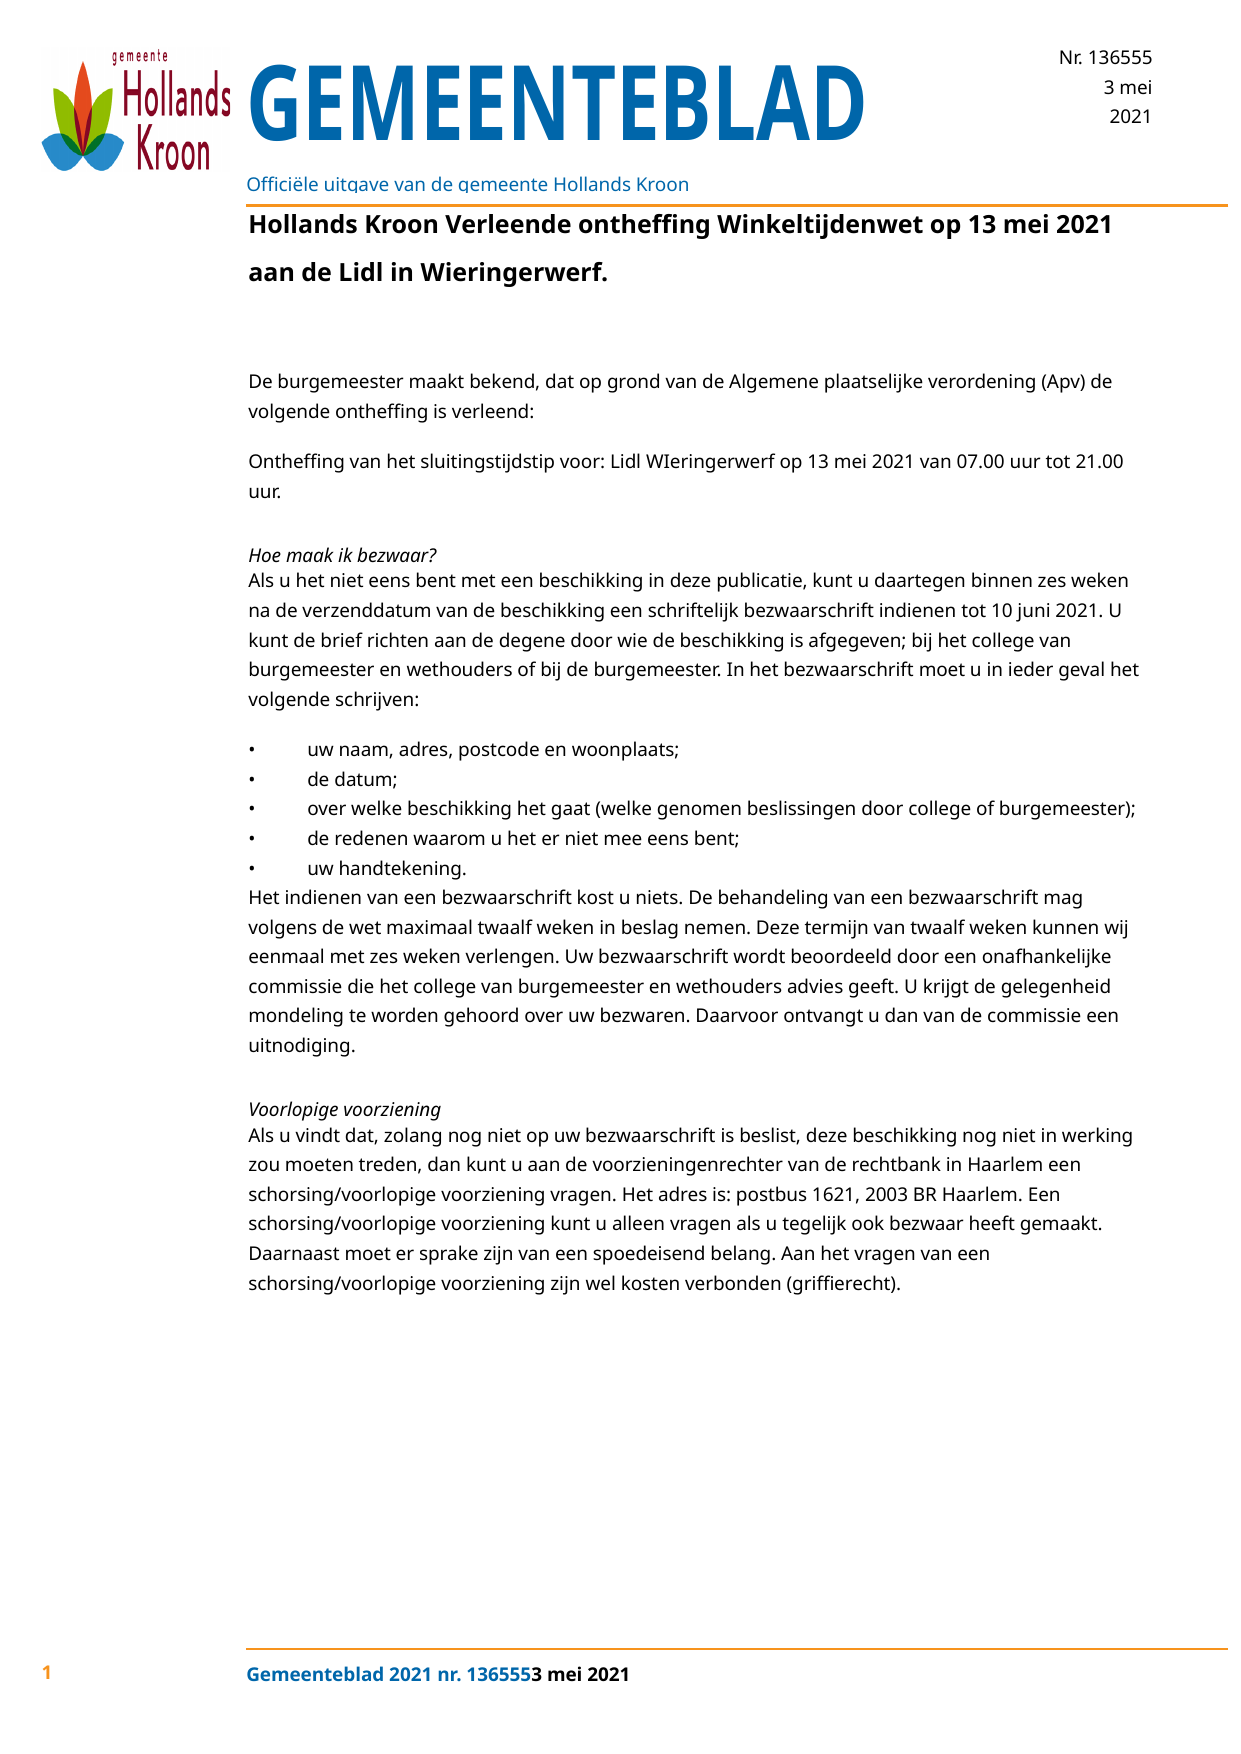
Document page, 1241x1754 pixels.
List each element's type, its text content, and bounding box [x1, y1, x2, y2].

text Hollands Kroon Verleende ontheffing Winkeltijdenwet op 13 mei 2021 aan de Lidl in Wieringerwerf. [248, 207, 1152, 288]
list uw handtekening. [248, 855, 1152, 880]
picture [41, 47, 231, 172]
text Als u vindt dat, zolang nog niet op uw bezwaarschrift is beslist, deze beschikking nog niet in werking zou moeten treden, dan kunt u aan de voorzieningenrechter van de rechtbank in Haarlem een schorsing/voorlopige voorziening vragen. Het adres is: postbus 1621, 2003 BR Haarlem. Een schorsing/voorlopige voorziening kunt u alleen vragen als u tegelijk ook bezwaar heeft gemaakt. Daarnaast moet er sprake zijn van een spoedeisend belang. Aan het vragen van een schorsing/voorlopige voorziening zijn wel kosten verbonden (griffierecht). [248, 1122, 1152, 1296]
list over welke beschikking het gaat (welke genomen beslissingen door college of burgemeester); [248, 796, 1152, 821]
list uw naam, adres, postcode en woonplaats; [248, 736, 1152, 762]
list de datum; [248, 766, 1152, 792]
text Het indienen van een bezwaarschrift kost u niets. De behandeling van een bezwaarschrift mag volgens de wet maximaal twaalf weken in beslag nemen. Deze termijn van twaalf weken kunnen wij eenmaal met zes weken verlengen. Uw bezwaarschrift wordt beoordeeld door een onafhankelijke commissie die het college van burgemeester en wethouders advies geeft. U krijgt de gelegenheid mondeling te worden gehoord over uw bezwaren. Daarvoor ontvangt u dan van de commissie een uitnodiging. [248, 884, 1152, 1058]
text Ontheffing van het sluitingstijdstip voor: Lidl WIeringerwerf op 13 mei 2021 van 07.00 uur tot 21.00 uur. [248, 448, 1152, 504]
text Als u het niet eens bent met een beschikking in deze publicatie, kunt u daartegen binnen zes weken na de verzenddatum van de beschikking een schriftelijk bezwaarschrift indienen tot 10 juni 2021. U kunt de brief richten aan de degene door wie de beschikking is afgegeven; bij het college van burgemeester en wethouders of bij de burgemeester. In het bezwaarschrift moet u in ieder geval het volgende schrijven: [248, 568, 1152, 712]
text Hoe maak ik bezwaar? [248, 542, 1152, 568]
list de redenen waarom u het er niet mee eens bent; [248, 825, 1152, 851]
text De burgemeester maakt bekend, dat op grond van de Algemene plaatselijke verordening (Apv) de volgende ontheffing is verleend: [248, 368, 1152, 424]
text Voorlopige voorziening [248, 1096, 1152, 1122]
